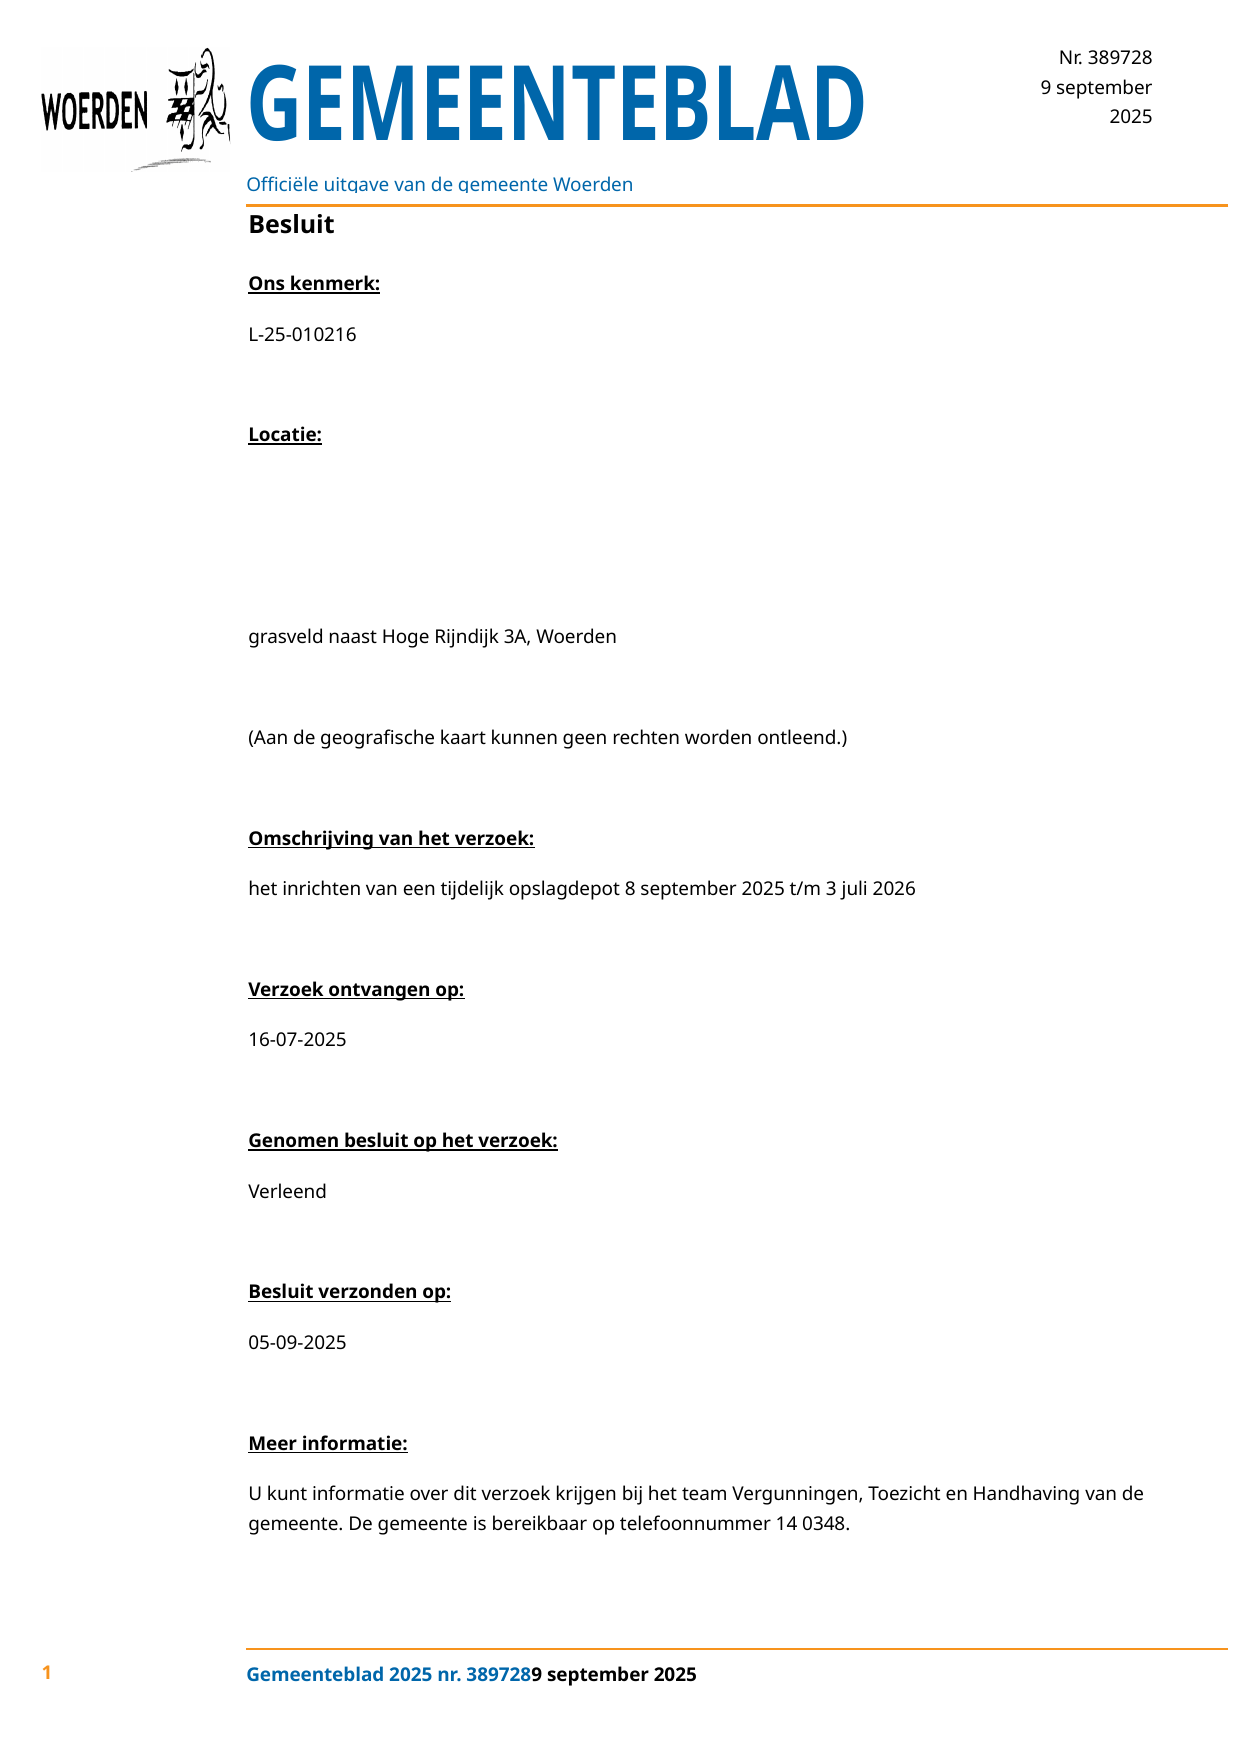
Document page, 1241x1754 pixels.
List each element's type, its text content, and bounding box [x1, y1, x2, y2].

text Verleend [248, 1178, 1152, 1203]
text U kunt informatie over dit verzoek krijgen bij het team Vergunningen, Toezicht en Handhaving van de gemeente. De gemeente is bereikbaar op telefoonnummer 14 0348. [248, 1480, 1152, 1536]
text Ons kenmerk: [248, 270, 1152, 296]
text Locatie: [248, 422, 1152, 447]
text Omschrijving van het verzoek: [248, 825, 1152, 851]
text Besluit verzonden op: [248, 1279, 1152, 1304]
text Meer informatie: [248, 1430, 1152, 1456]
text L-25-010216 [248, 321, 1152, 346]
text Genomen besluit op het verzoek: [248, 1127, 1152, 1153]
text Besluit [248, 207, 1152, 241]
text 05-09-2025 [248, 1329, 1152, 1355]
text grasveld naast Hoge Rijndijk 3A, Woerden [248, 623, 1152, 649]
text Verzoek ontvangen op: [248, 976, 1152, 1002]
picture [41, 47, 231, 172]
text het inrichten van een tijdelijk opslagdepot 8 september 2025 t/m 3 juli 2026 [248, 875, 1152, 901]
text 16-07-2025 [248, 1027, 1152, 1052]
text (Aan de geografische kaart kunnen geen rechten worden ontleend.) [248, 724, 1152, 750]
